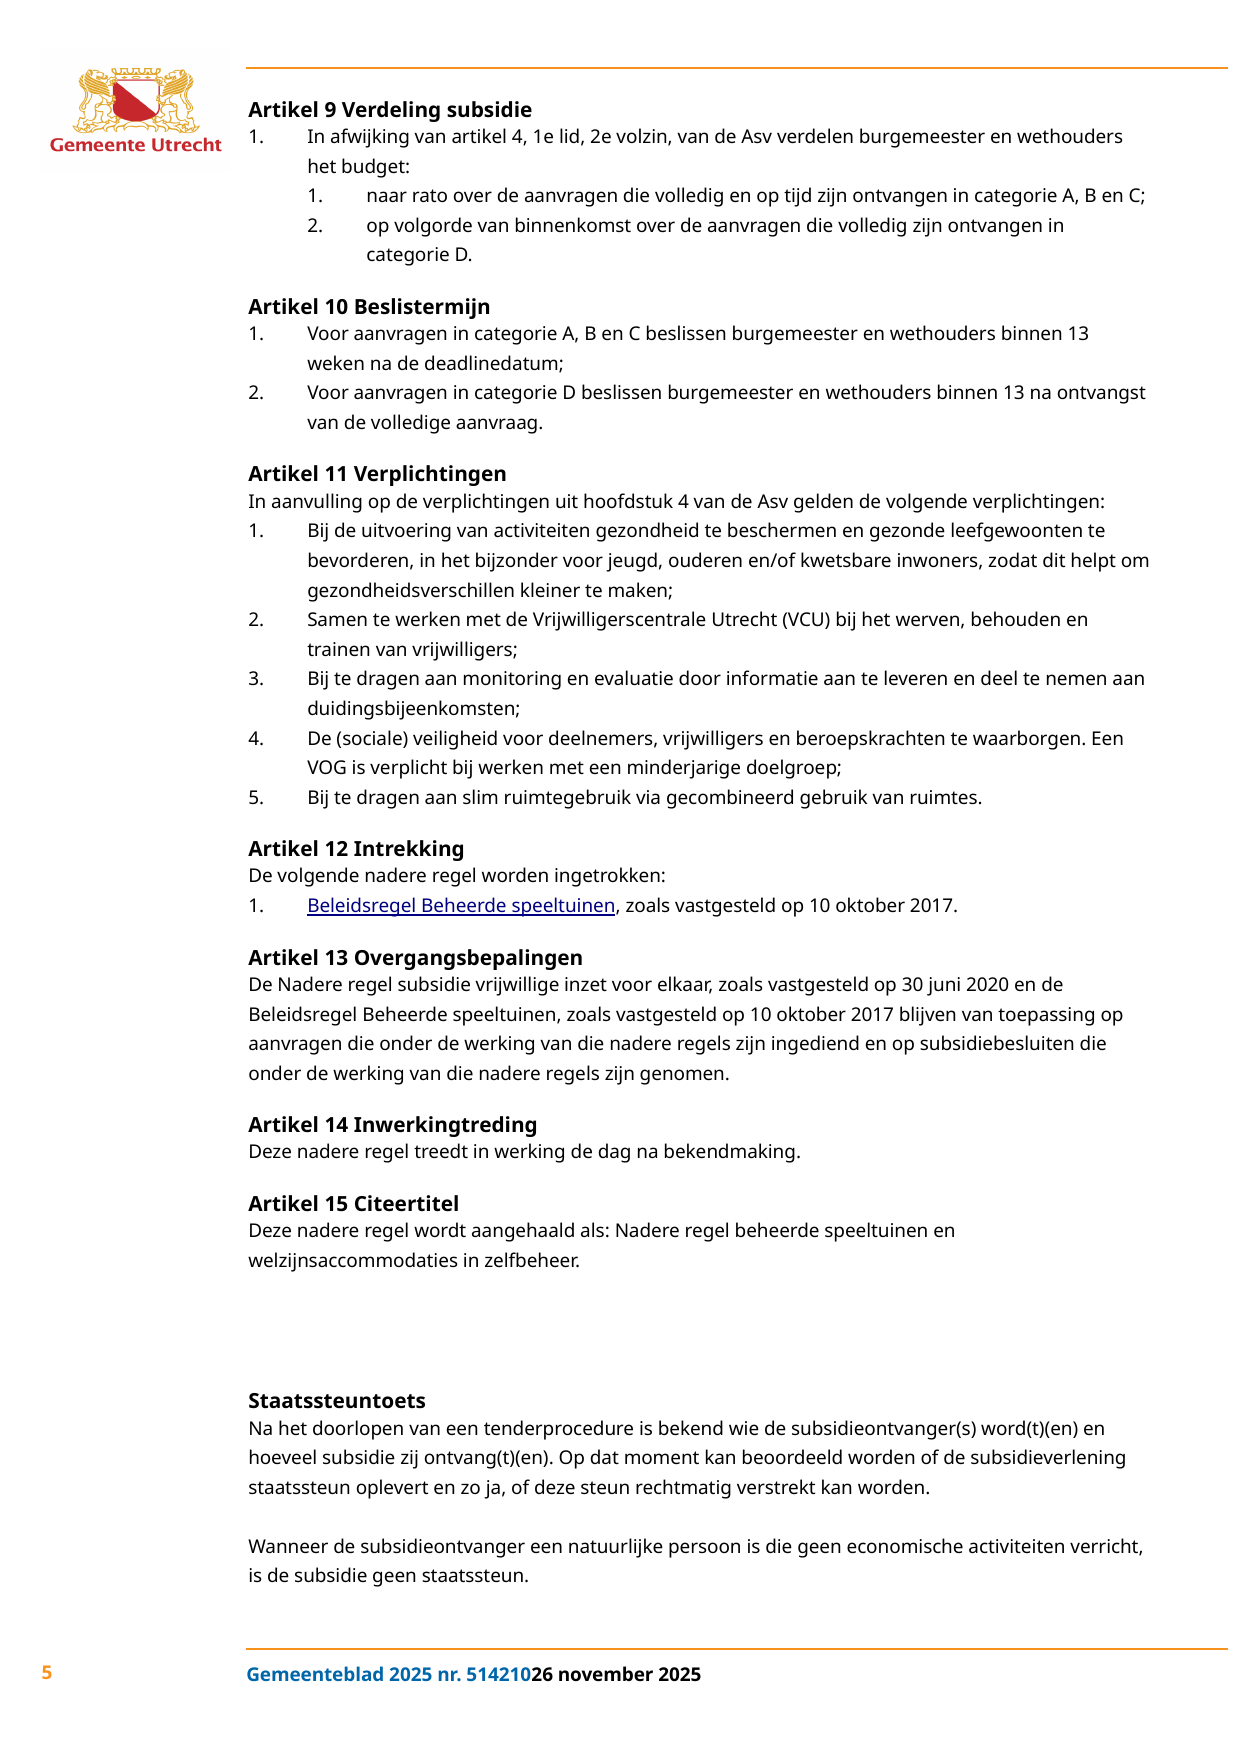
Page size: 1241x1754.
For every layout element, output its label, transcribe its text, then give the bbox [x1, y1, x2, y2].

picture [41, 47, 231, 172]
text Deze nadere regel wordt aangehaald als: Nadere regel beheerde speeltuinen en welzijnsaccommodaties in zelfbeheer. [248, 1218, 1152, 1273]
list Beleidsregel Beheerde speeltuinen, zoals vastgesteld op 10 oktober 2017. [248, 892, 1152, 918]
text Na het doorlopen van een tenderprocedure is bekend wie de subsidieontvanger(s) word(t)(en) en hoeveel subsidie zij ontvang(t)(en). Op dat moment kan beoordeeld worden of de subsidieverlening staatssteun oplevert en zo ja, of deze steun rechtmatig verstrekt kan worden. [248, 1415, 1152, 1500]
list In afwijking van artikel 4, 1e lid, 2e volzin, van de Asv verdelen burgemeester en wethouders het budget: [248, 123, 1152, 178]
list Voor aanvragen in categorie D beslissen burgemeester en wethouders binnen 13 na ontvangst van de volledige aanvraag. [248, 379, 1152, 435]
text Artikel 9 Verdeling subsidie [248, 95, 1152, 123]
text Wanneer de subsidieontvanger een natuurlijke persoon is die geen economische activiteiten verricht, is de subsidie geen staatssteun. [248, 1533, 1152, 1588]
list Bij te dragen aan monitoring en evaluatie door informatie aan te leveren en deel te nemen aan duidingsbijeenkomsten; [248, 666, 1152, 721]
text De volgende nadere regel worden ingetrokken: [248, 863, 1152, 888]
list Voor aanvragen in categorie A, B en C beslissen burgemeester en wethouders binnen 13 weken na de deadlinedatum; [248, 320, 1152, 376]
list naar rato over de aanvragen die volledig en op tijd zijn ontvangen in categorie A, B en C; [307, 182, 1152, 208]
list op volgorde van binnenkomst over de aanvragen die volledig zijn ontvangen in categorie D. [307, 212, 1152, 267]
text Artikel 10 Beslistermijn [248, 292, 1152, 320]
list Bij de uitvoering van activiteiten gezondheid te beschermen en gezonde leefgewoonten te bevorderen, in het bijzonder voor jeugd, ouderen en/of kwetsbare inwoners, zodat dit helpt om gezondheidsverschillen kleiner te maken; [248, 518, 1152, 602]
list Samen te werken met de Vrijwilligerscentrale Utrecht (VCU) bij het werven, behouden en trainen van vrijwilligers; [248, 606, 1152, 662]
text Artikel 15 Citeertitel [248, 1189, 1152, 1218]
text Artikel 14 Inwerkingtreding [248, 1110, 1152, 1139]
text Artikel 13 Overgangsbepalingen [248, 943, 1152, 971]
text Artikel 11 Verplichtingen [248, 459, 1152, 488]
text Deze nadere regel treedt in werking de dag na bekendmaking. [248, 1139, 1152, 1164]
text Artikel 12 Intrekking [248, 834, 1152, 863]
list De (sociale) veiligheid voor deelnemers, vrijwilligers en beroepskrachten te waarborgen. Een VOG is verplicht bij werken met een minderjarige doelgroep; [248, 725, 1152, 780]
list Bij te dragen aan slim ruimtegebruik via gecombineerd gebruik van ruimtes. [248, 784, 1152, 809]
text De Nadere regel subsidie vrijwillige inzet voor elkaar, zoals vastgesteld op 30 juni 2020 en de Beleidsregel Beheerde speeltuinen, zoals vastgesteld op 10 oktober 2017 blijven van toepassing op aanvragen die onder de werking van die nadere regels zijn ingediend en op subsidiebesluiten die onder de werking van die nadere regels zijn genomen. [248, 971, 1152, 1086]
text Staatssteuntoets [248, 1386, 1152, 1415]
text In aanvulling op de verplichtingen uit hoofdstuk 4 van de Asv gelden de volgende verplichtingen: [248, 488, 1152, 514]
